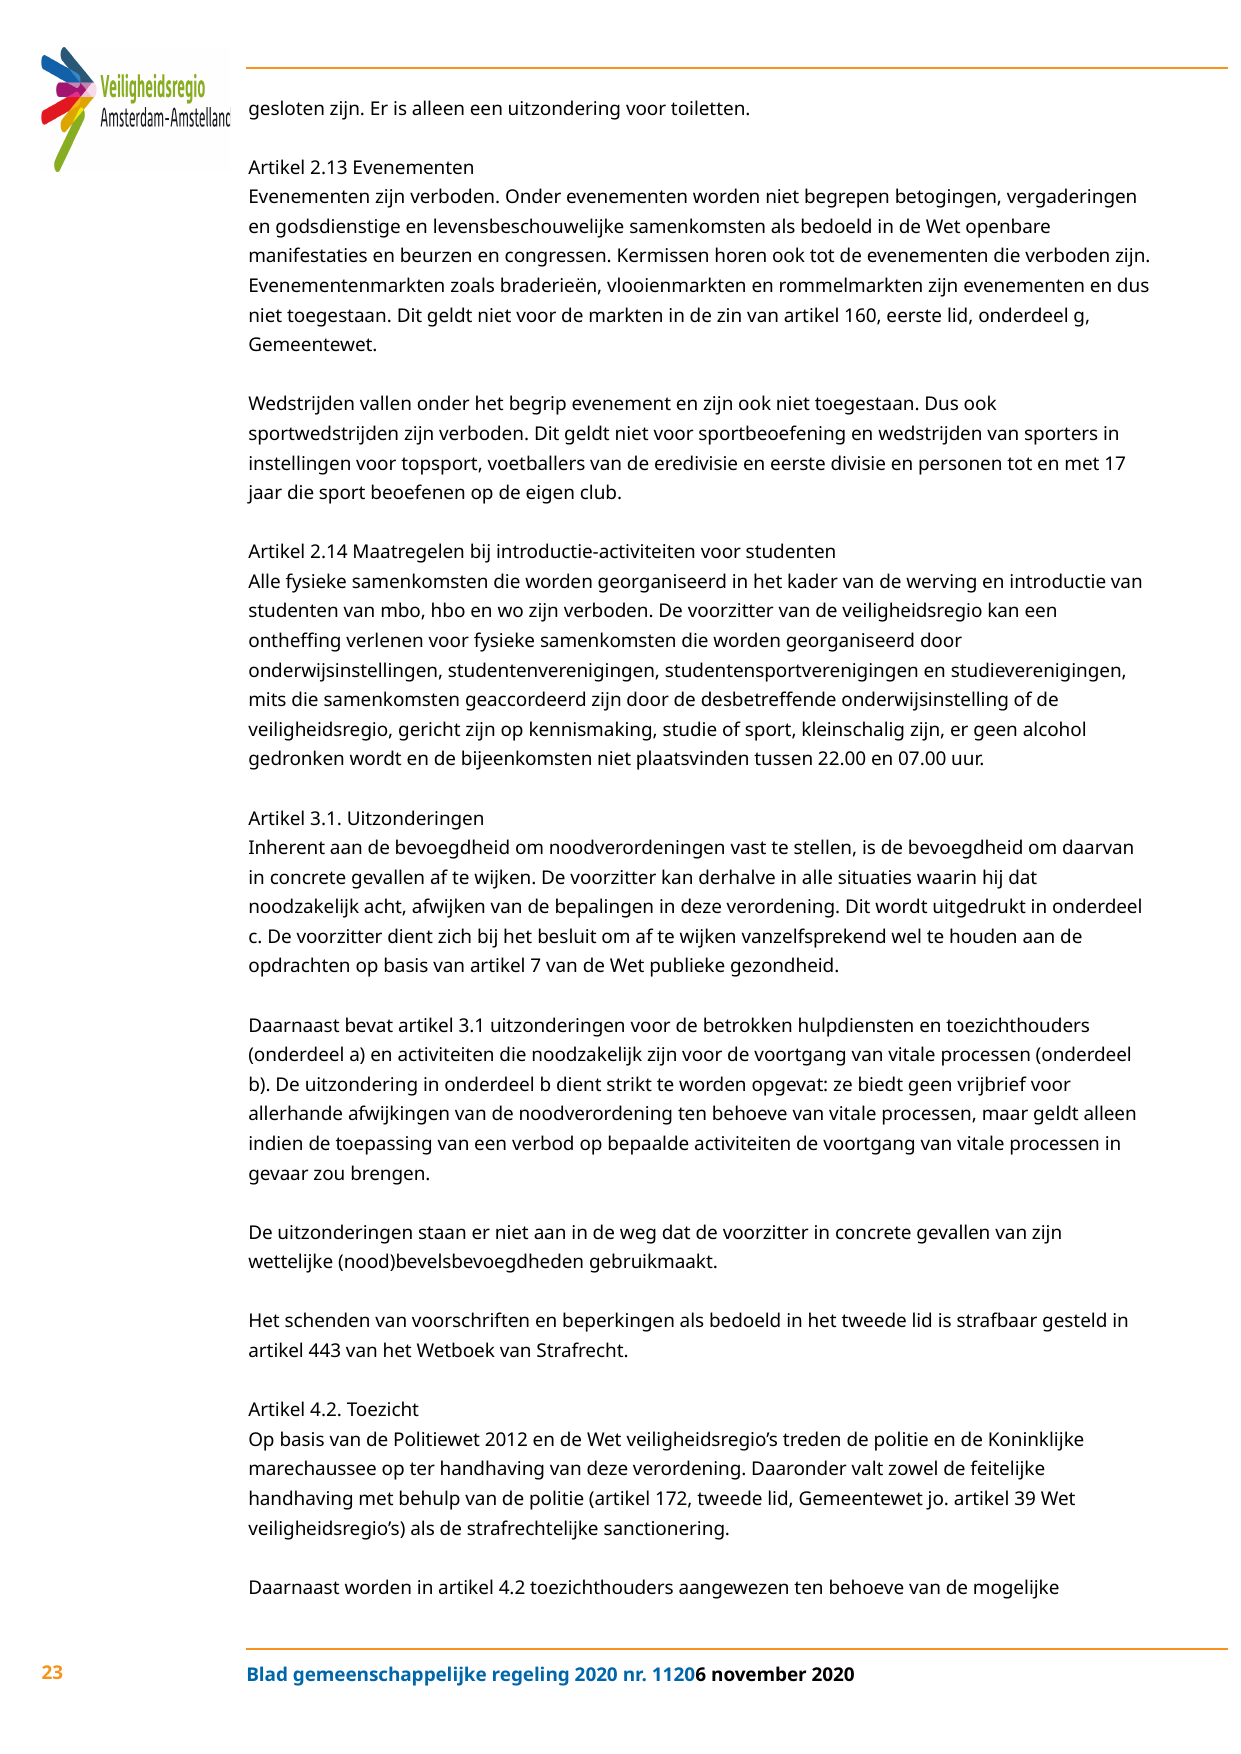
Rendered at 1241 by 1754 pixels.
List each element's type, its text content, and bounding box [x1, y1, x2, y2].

text Artikel 2.14 Maatregelen bij introductie-activiteiten voor studenten [248, 538, 1152, 564]
text Inherent aan de bevoegdheid om noodverordeningen vast te stellen, is de bevoegdheid om daarvan in concrete gevallen af te wijken. De voorzitter kan derhalve in alle situaties waarin hij dat noodzakelijk acht, afwijken van de bepalingen in deze verordening. Dit wordt uitgedrukt in onderdeel c. De voorzitter dient zich bij het besluit om af te wijken vanzelfsprekend wel te houden aan de opdrachten op basis van artikel 7 van de Wet publieke gezondheid. [248, 834, 1152, 978]
text Evenementen zijn verboden. Onder evenementen worden niet begrepen betogingen, vergaderingen en godsdienstige en levensbeschouwelijke samenkomsten als bedoeld in de Wet openbare manifestaties en beurzen en congressen. Kermissen horen ook tot de evenementen die verboden zijn. Evenementenmarkten zoals braderieën, vlooienmarkten en rommelmarkten zijn evenementen en dus niet toegestaan. Dit geldt niet voor de markten in de zin van artikel 160, eerste lid, onderdeel g, Gemeentewet. [248, 183, 1152, 357]
text Artikel 4.2. Toezicht [248, 1396, 1152, 1422]
text De uitzonderingen staan er niet aan in de weg dat de voorzitter in concrete gevallen van zijn wettelijke (nood)bevelsbevoegdheden gebruikmaakt. [248, 1219, 1152, 1274]
text Het schenden van voorschriften en beperkingen als bedoeld in het tweede lid is strafbaar gesteld in artikel 443 van het Wetboek van Strafrecht. [248, 1308, 1152, 1363]
picture [41, 47, 231, 172]
text Alle fysieke samenkomsten die worden georganiseerd in het kader van de werving en introductie van studenten van mbo, hbo en wo zijn verboden. De voorzitter van de veiligheidsregio kan een ontheffing verlenen voor fysieke samenkomsten die worden georganiseerd door onderwijsinstellingen, studentenverenigingen, studentensportverenigingen en studieverenigingen, mits die samenkomsten geaccordeerd zijn door de desbetreffende onderwijsinstelling of de veiligheidsregio, gericht zijn op kennismaking, studie of sport, kleinschalig zijn, er geen alcohol gedronken wordt en de bijeenkomsten niet plaatsvinden tussen 22.00 en 07.00 uur. [248, 568, 1152, 771]
text Daarnaast worden in artikel 4.2 toezichthouders aangewezen ten behoeve van de mogelijke [248, 1574, 1152, 1600]
text gesloten zijn. Er is alleen een uitzondering voor toiletten. [248, 95, 1152, 121]
text Op basis van de Politiewet 2012 en de Wet veiligheidsregio’s treden de politie en de Koninklijke marechaussee op ter handhaving van deze verordening. Daaronder valt zowel de feitelijke handhaving met behulp van de politie (artikel 172, tweede lid, Gemeentewet jo. artikel 39 Wet veiligheidsregio’s) als de strafrechtelijke sanctionering. [248, 1426, 1152, 1541]
text Wedstrijden vallen onder het begrip evenement en zijn ook niet toegestaan. Dus ook sportwedstrijden zijn verboden. Dit geldt niet voor sportbeoefening en wedstrijden van sporters in instellingen voor topsport, voetballers van de eredivisie en eerste divisie en personen tot en met 17 jaar die sport beoefenen op de eigen club. [248, 391, 1152, 505]
text Daarnaast bevat artikel 3.1 uitzonderingen voor de betrokken hulpdiensten en toezichthouders (onderdeel a) en activiteiten die noodzakelijk zijn voor de voortgang van vitale processen (onderdeel b). De uitzondering in onderdeel b dient strikt te worden opgevat: ze biedt geen vrijbrief voor allerhande afwijkingen van de noodverordening ten behoeve van vitale processen, maar geldt alleen indien de toepassing van een verbod op bepaalde activiteiten de voortgang van vitale processen in gevaar zou brengen. [248, 1012, 1152, 1186]
text Artikel 3.1. Uitzonderingen [248, 805, 1152, 831]
text Artikel 2.13 Evenementen [248, 154, 1152, 180]
